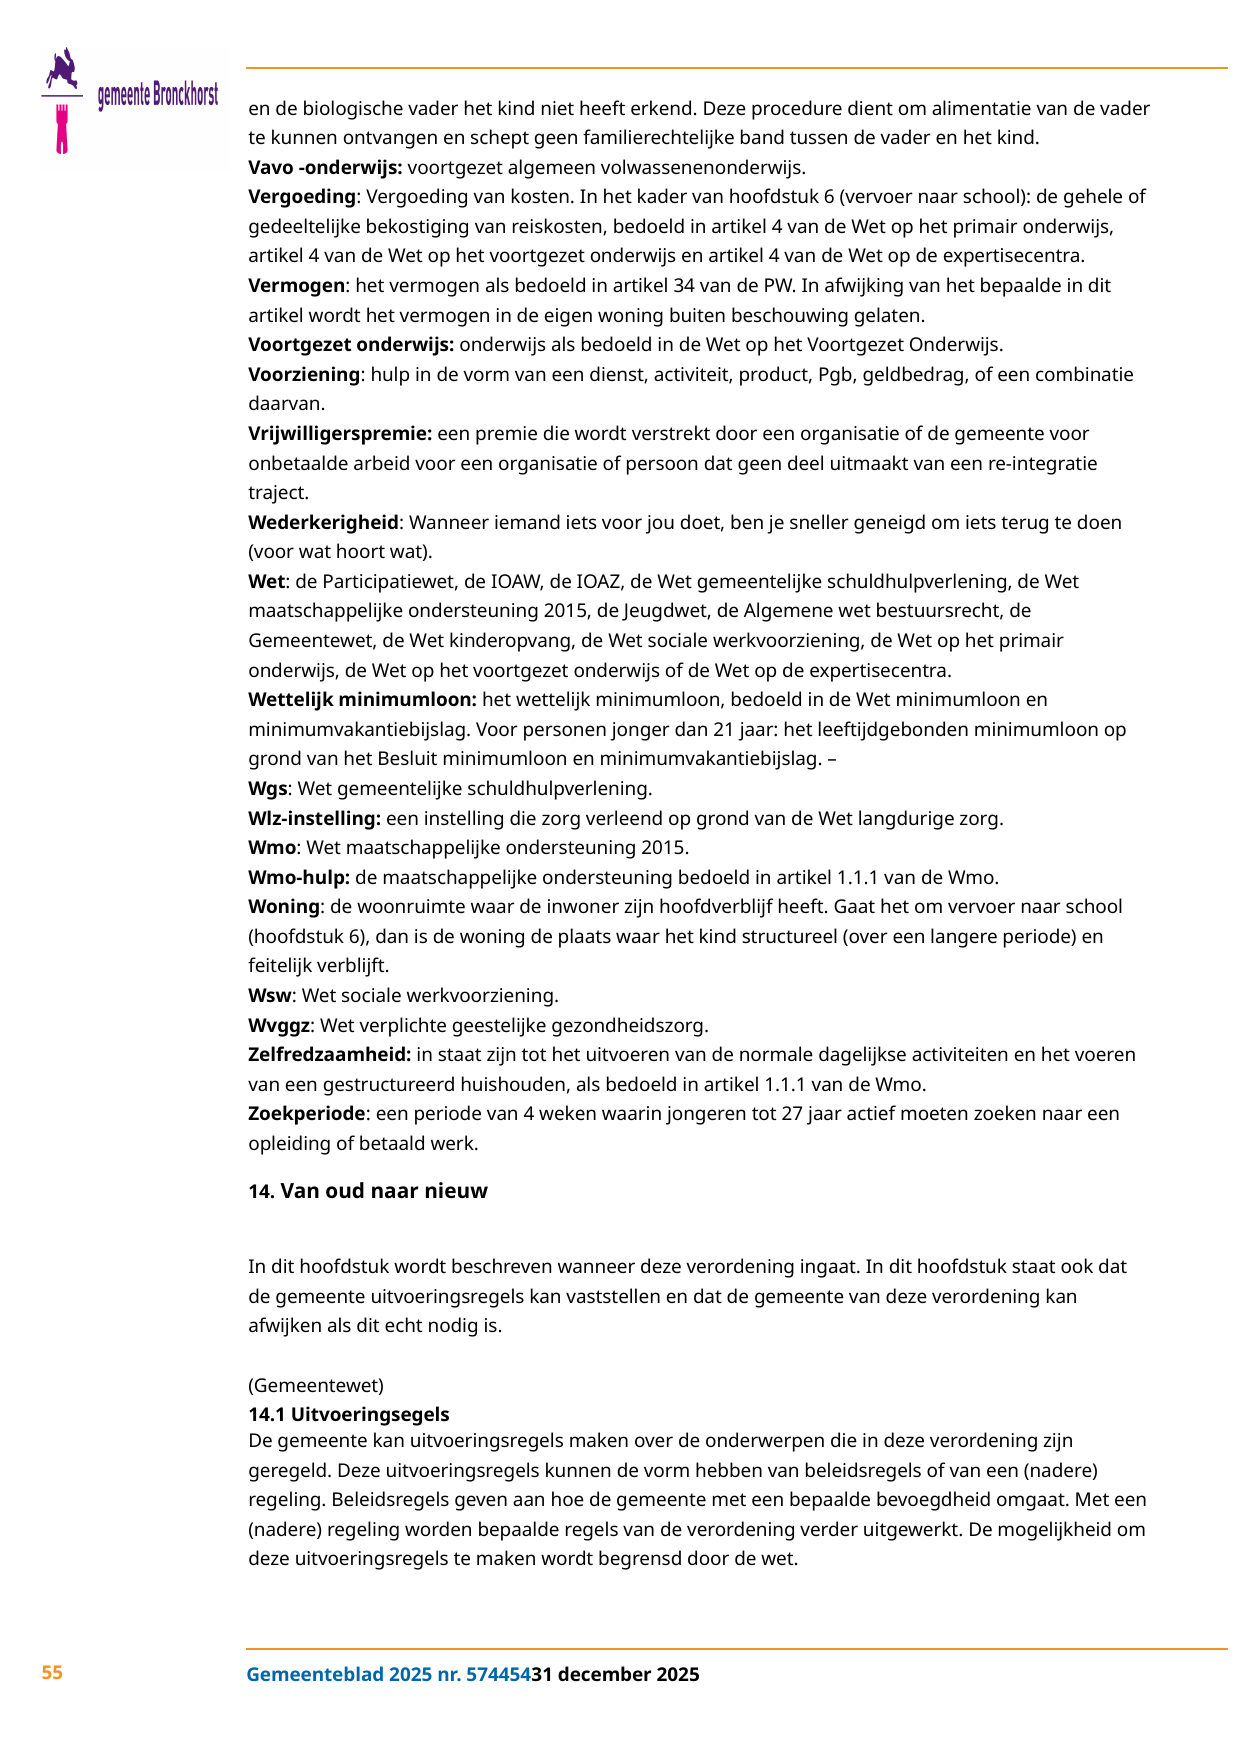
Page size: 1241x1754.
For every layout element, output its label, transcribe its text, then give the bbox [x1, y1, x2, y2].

text Wsw: Wet sociale werkvoorziening. [248, 982, 1152, 1008]
text Wgs: Wet gemeentelijke schuldhulpverlening. [248, 775, 1152, 801]
text Vrijwilligerspremie: een premie die wordt verstrekt door een organisatie of de gemeente voor onbetaalde arbeid voor een organisatie of persoon dat geen deel uitmaakt van een re-integratie traject. [248, 420, 1152, 505]
text Zoekperiode: een periode van 4 weken waarin jongeren tot 27 jaar actief moeten zoeken naar een opleiding of betaald werk. [248, 1101, 1152, 1156]
text In dit hoofdstuk wordt beschreven wanneer deze verordening ingaat. In dit hoofdstuk staat ook dat de gemeente uitvoeringsregels kan vaststellen en dat de gemeente van deze verordening kan afwijken als dit echt nodig is. [248, 1253, 1152, 1338]
text 14. Van oud naar nieuw [248, 1176, 1152, 1204]
text Wettelijk minimumloon: het wettelijk minimumloon, bedoeld in de Wet minimumloon en minimumvakantiebijslag. Voor personen jonger dan 21 jaar: het leeftijdgebonden minimumloon op grond van het Besluit minimumloon en minimumvakantiebijslag. – [248, 686, 1152, 771]
text De gemeente kan uitvoeringsregels maken over de onderwerpen die in deze verordening zijn geregeld. Deze uitvoeringsregels kunnen de vorm hebben van beleidsregels of van een (nadere) regeling. Beleidsregels geven aan hoe de gemeente met een bepaalde bevoegdheid omgaat. Met een (nadere) regeling worden bepaalde regels van de verordening verder uitgewerkt. De mogelijkheid om deze uitvoeringsregels te maken wordt begrensd door de wet. [248, 1427, 1152, 1571]
text Vergoeding: Vergoeding van kosten. In het kader van hoofdstuk 6 (vervoer naar school): de gehele of gedeeltelijke bekostiging van reiskosten, bedoeld in artikel 4 van de Wet op het primair onderwijs, artikel 4 van de Wet op het voortgezet onderwijs en artikel 4 van de Wet op de expertisecentra. [248, 183, 1152, 268]
text Vavo -onderwijs: voortgezet algemeen volwassenenonderwijs. [248, 154, 1152, 180]
text Vermogen: het vermogen als bedoeld in artikel 34 van de PW. In afwijking van het bepaalde in dit artikel wordt het vermogen in de eigen woning buiten beschouwing gelaten. [248, 272, 1152, 328]
text Wmo: Wet maatschappelijke ondersteuning 2015. [248, 834, 1152, 860]
text Voorziening: hulp in de vorm van een dienst, activiteit, product, Pgb, geldbedrag, of een combinatie daarvan. [248, 361, 1152, 416]
picture [41, 47, 231, 172]
text en de biologische vader het kind niet heeft erkend. Deze procedure dient om alimentatie van de vader te kunnen ontvangen en schept geen familierechtelijke band tussen de vader en het kind. [248, 95, 1152, 150]
text (Gemeentewet) [248, 1372, 1152, 1398]
text Zelfredzaamheid: in staat zijn tot het uitvoeren van de normale dagelijkse activiteiten en het voeren van een gestructureerd huishouden, als bedoeld in artikel 1.1.1 van de Wmo. [248, 1041, 1152, 1097]
text Woning: de woonruimte waar de inwoner zijn hoofdverblijf heeft. Gaat het om vervoer naar school (hoofdstuk 6), dan is de woning de plaats waar het kind structureel (over een langere periode) en feitelijk verblijft. [248, 893, 1152, 978]
text Wvggz: Wet verplichte geestelijke gezondheidszorg. [248, 1012, 1152, 1038]
text Voortgezet onderwijs: onderwijs als bedoeld in de Wet op het Voortgezet Onderwijs. [248, 331, 1152, 357]
text Wlz-instelling: een instelling die zorg verleend op grond van de Wet langdurige zorg. [248, 805, 1152, 831]
text Wmo-hulp: de maatschappelijke ondersteuning bedoeld in artikel 1.1.1 van de Wmo. [248, 864, 1152, 890]
text Wet: de Participatiewet, de IOAW, de IOAZ, de Wet gemeentelijke schuldhulpverlening, de Wet maatschappelijke ondersteuning 2015, de Jeugdwet, de Algemene wet bestuursrecht, de Gemeentewet, de Wet kinderopvang, de Wet sociale werkvoorziening, de Wet op het primair onderwijs, de Wet op het voortgezet onderwijs of de Wet op de expertisecentra. [248, 568, 1152, 683]
text Wederkerigheid: Wanneer iemand iets voor jou doet, ben je sneller geneigd om iets terug te doen (voor wat hoort wat). [248, 509, 1152, 564]
text 14.1 Uitvoeringsegels [248, 1401, 1152, 1427]
